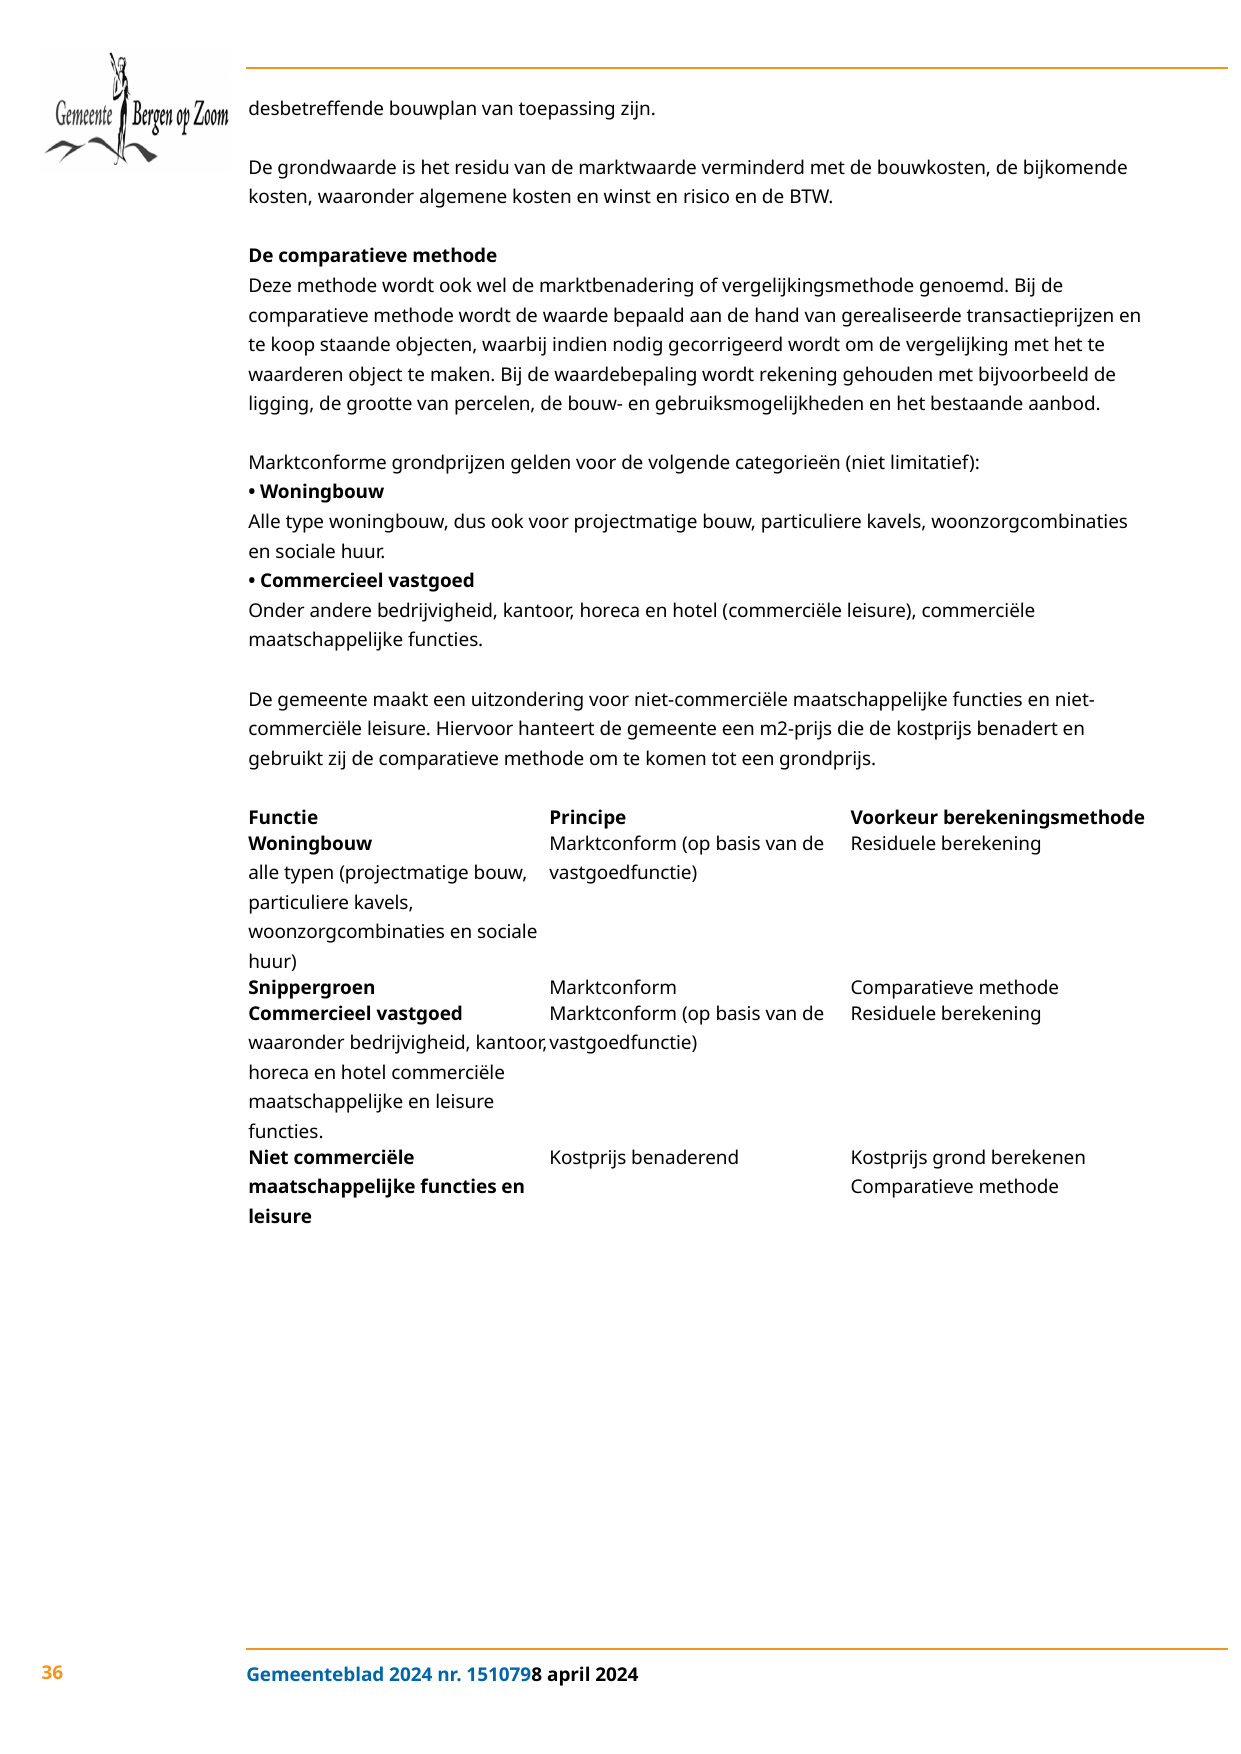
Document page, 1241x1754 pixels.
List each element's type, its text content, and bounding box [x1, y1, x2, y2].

text Marktconforme grondprijzen gelden voor de volgende categorieën (niet limitatief): [248, 449, 1152, 475]
table_header Functie [248, 804, 549, 830]
table_header Principe [549, 804, 850, 830]
table_header Voorkeur berekeningsmethode [850, 804, 1152, 830]
table_cell Woningbouw alle typen (projectmatige bouw, particuliere kavels, woonzorgcombinaties en sociale huur) [248, 830, 549, 974]
table_cell Residuele berekening [850, 830, 1152, 974]
table_cell Snippergroen [248, 974, 549, 1000]
table_cell Kostprijs grond berekenen Comparatieve methode [850, 1144, 1152, 1229]
table_cell Commercieel vastgoed waaronder bedrijvigheid, kantoor, horeca en hotel commerciële maatschappelijke en leisure functies. [248, 1000, 549, 1144]
table_cell Comparatieve methode [850, 974, 1152, 1000]
text • Commercieel vastgoed [248, 567, 1152, 593]
text Alle type woningbouw, dus ook voor projectmatige bouw, particuliere kavels, woonzorgcombinaties en sociale huur. [248, 508, 1152, 564]
table_cell Marktconform (op basis van de vastgoedfunctie) [549, 830, 850, 974]
table_cell Marktconform [549, 974, 850, 1000]
table_cell Kostprijs benaderend [549, 1144, 850, 1229]
text Onder andere bedrijvigheid, kantoor, horeca en hotel (commerciële leisure), commerciële maatschappelijke functies. [248, 597, 1152, 652]
table_cell Niet commerciële maatschappelijke functies en leisure [248, 1144, 549, 1229]
picture [41, 47, 231, 172]
text • Woningbouw [248, 479, 1152, 504]
table_cell Marktconform (op basis van de vastgoedfunctie) [549, 1000, 850, 1144]
table_header desbetreffende bouwplan van toepassing zijn. De grondwaarde is het residu van de marktwaarde verminderd met de bouwkosten, de bijkomende kosten, waaronder algemene kosten en winst en risico en de BTW. De comparatieve methode Deze methode wordt ook wel de marktbenadering of vergelijkingsmethode genoemd. Bij de comparatieve methode wordt de waarde bepaald aan de hand van gerealiseerde transactieprijzen en te koop staande objecten, waarbij indien nodig gecorrigeerd wordt om de vergelijking met het te waarderen object te maken. Bij de waardebepaling wordt rekening gehouden met bijvoorbeeld de ligging, de grootte van percelen, de bouw- en gebruiksmogelijkheden en het bestaande aanbod. [248, 95, 1152, 416]
table_cell Residuele berekening [850, 1000, 1152, 1144]
text De gemeente maakt een uitzondering voor niet-commerciële maatschappelijke functies en niet-commerciële leisure. Hiervoor hanteert de gemeente een m2-prijs die de kostprijs benadert en gebruikt zij de comparatieve methode om te komen tot een grondprijs. [248, 686, 1152, 771]
